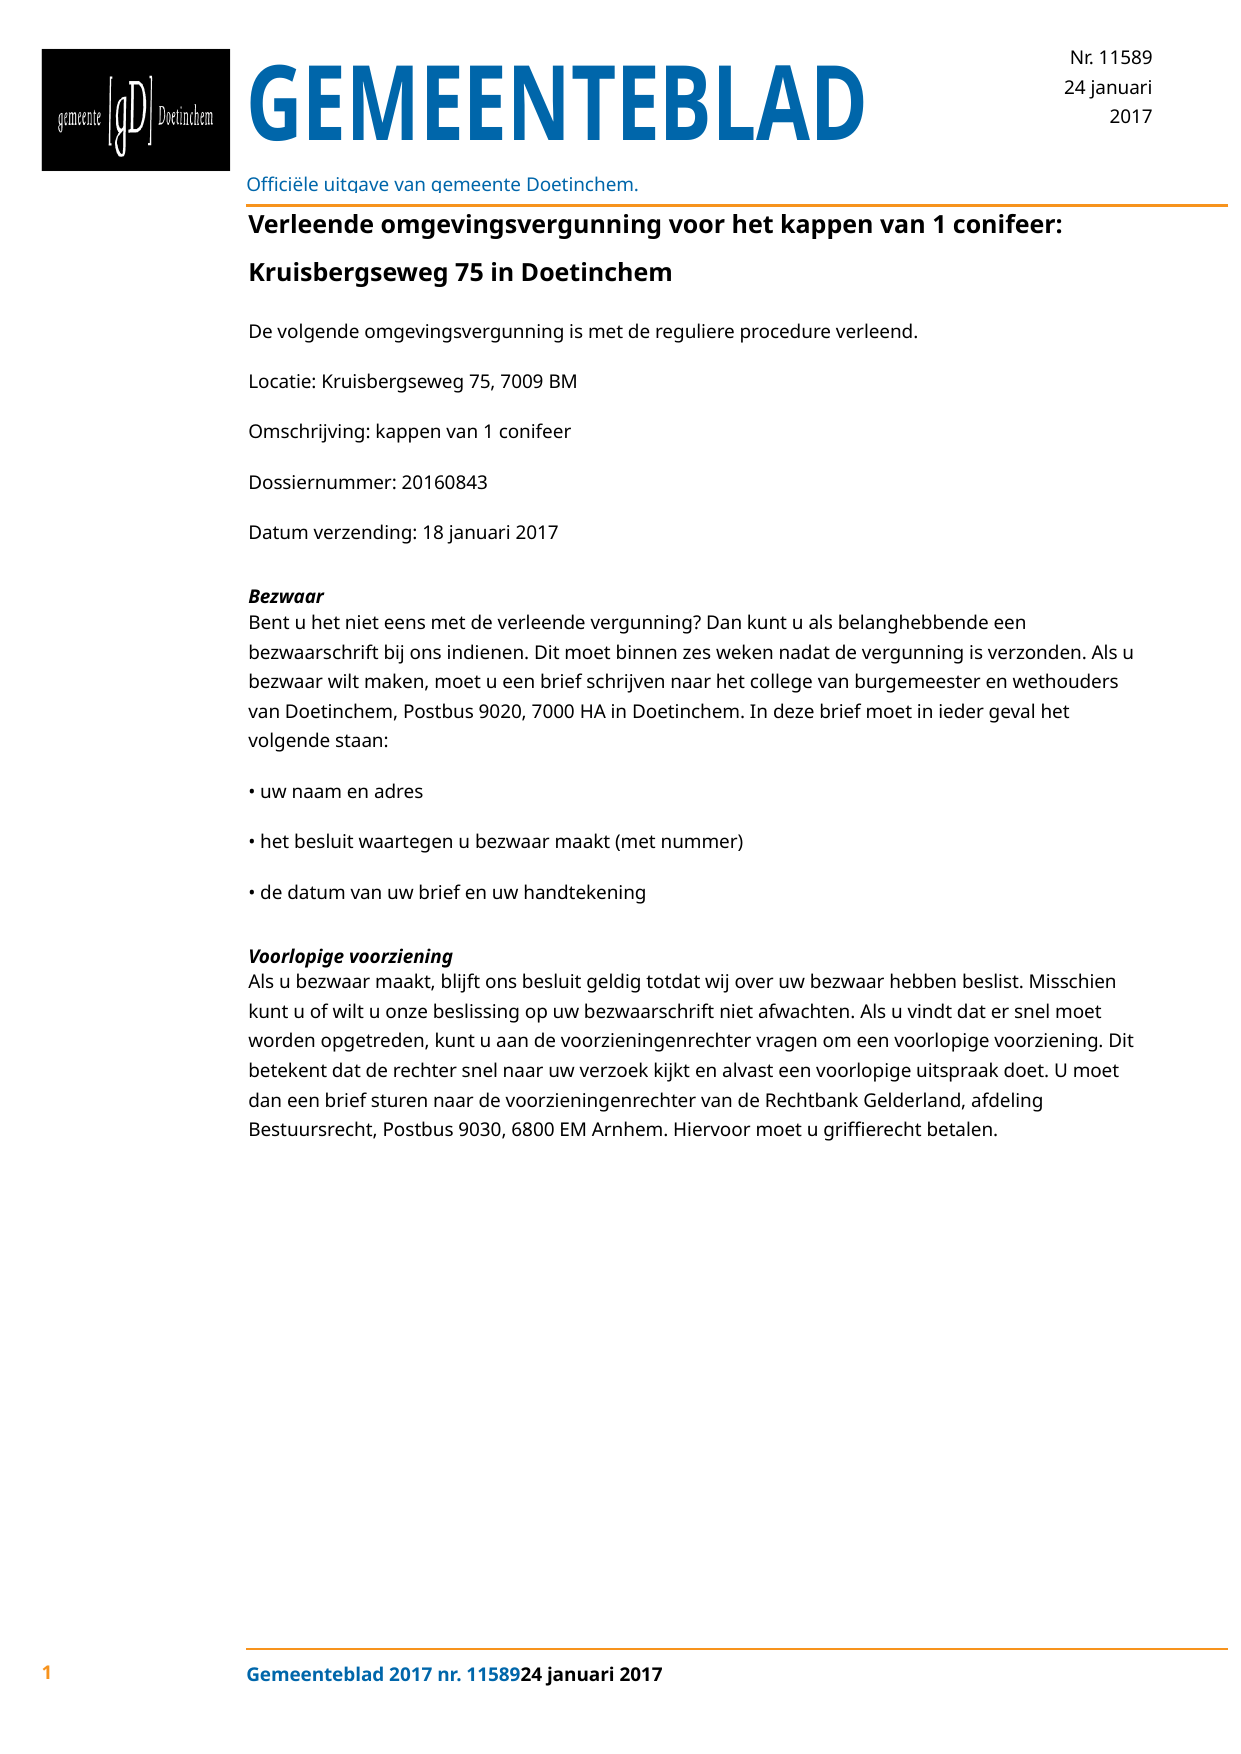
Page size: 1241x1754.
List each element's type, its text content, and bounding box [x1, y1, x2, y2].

picture [41, 47, 231, 172]
text Als u bezwaar maakt, blijft ons besluit geldig totdat wij over uw bezwaar hebben beslist. Misschien kunt u of wilt u onze beslissing op uw bezwaarschrift niet afwachten. Als u vindt dat er snel moet worden opgetreden, kunt u aan de voorzieningenrechter vragen om een voorlopige voorziening. Dit betekent dat de rechter snel naar uw verzoek kijkt en alvast een voorlopige uitspraak doet. U moet dan een brief sturen naar de voorzieningenrechter van de Rechtbank Gelderland, afdeling Bestuursrecht, Postbus 9030, 6800 EM Arnhem. Hiervoor moet u griffierecht betalen. [248, 968, 1152, 1142]
text Dossiernummer: 20160843 [248, 469, 1152, 495]
text Bezwaar [248, 583, 1152, 609]
text • het besluit waartegen u bezwaar maakt (met nummer) [248, 828, 1152, 854]
text Voorlopige voorziening [248, 943, 1152, 968]
text • de datum van uw brief en uw handtekening [248, 879, 1152, 904]
text Bent u het niet eens met de verleende vergunning? Dan kunt u als belanghebbende een bezwaarschrift bij ons indienen. Dit moet binnen zes weken nadat de vergunning is verzonden. Als u bezwaar wilt maken, moet u een brief schrijven naar het college van burgemeester en wethouders van Doetinchem, Postbus 9020, 7000 HA in Doetinchem. In deze brief moet in ieder geval het volgende staan: [248, 609, 1152, 753]
text Omschrijving: kappen van 1 conifeer [248, 419, 1152, 444]
text Locatie: Kruisbergseweg 75, 7009 BM [248, 368, 1152, 394]
text De volgende omgevingsvergunning is met de reguliere procedure verleend. [248, 318, 1152, 344]
text Verleende omgevingsvergunning voor het kappen van 1 conifeer: Kruisbergseweg 75 in Doetinchem [248, 207, 1152, 288]
text Datum verzending: 18 januari 2017 [248, 519, 1152, 545]
text • uw naam en adres [248, 778, 1152, 804]
